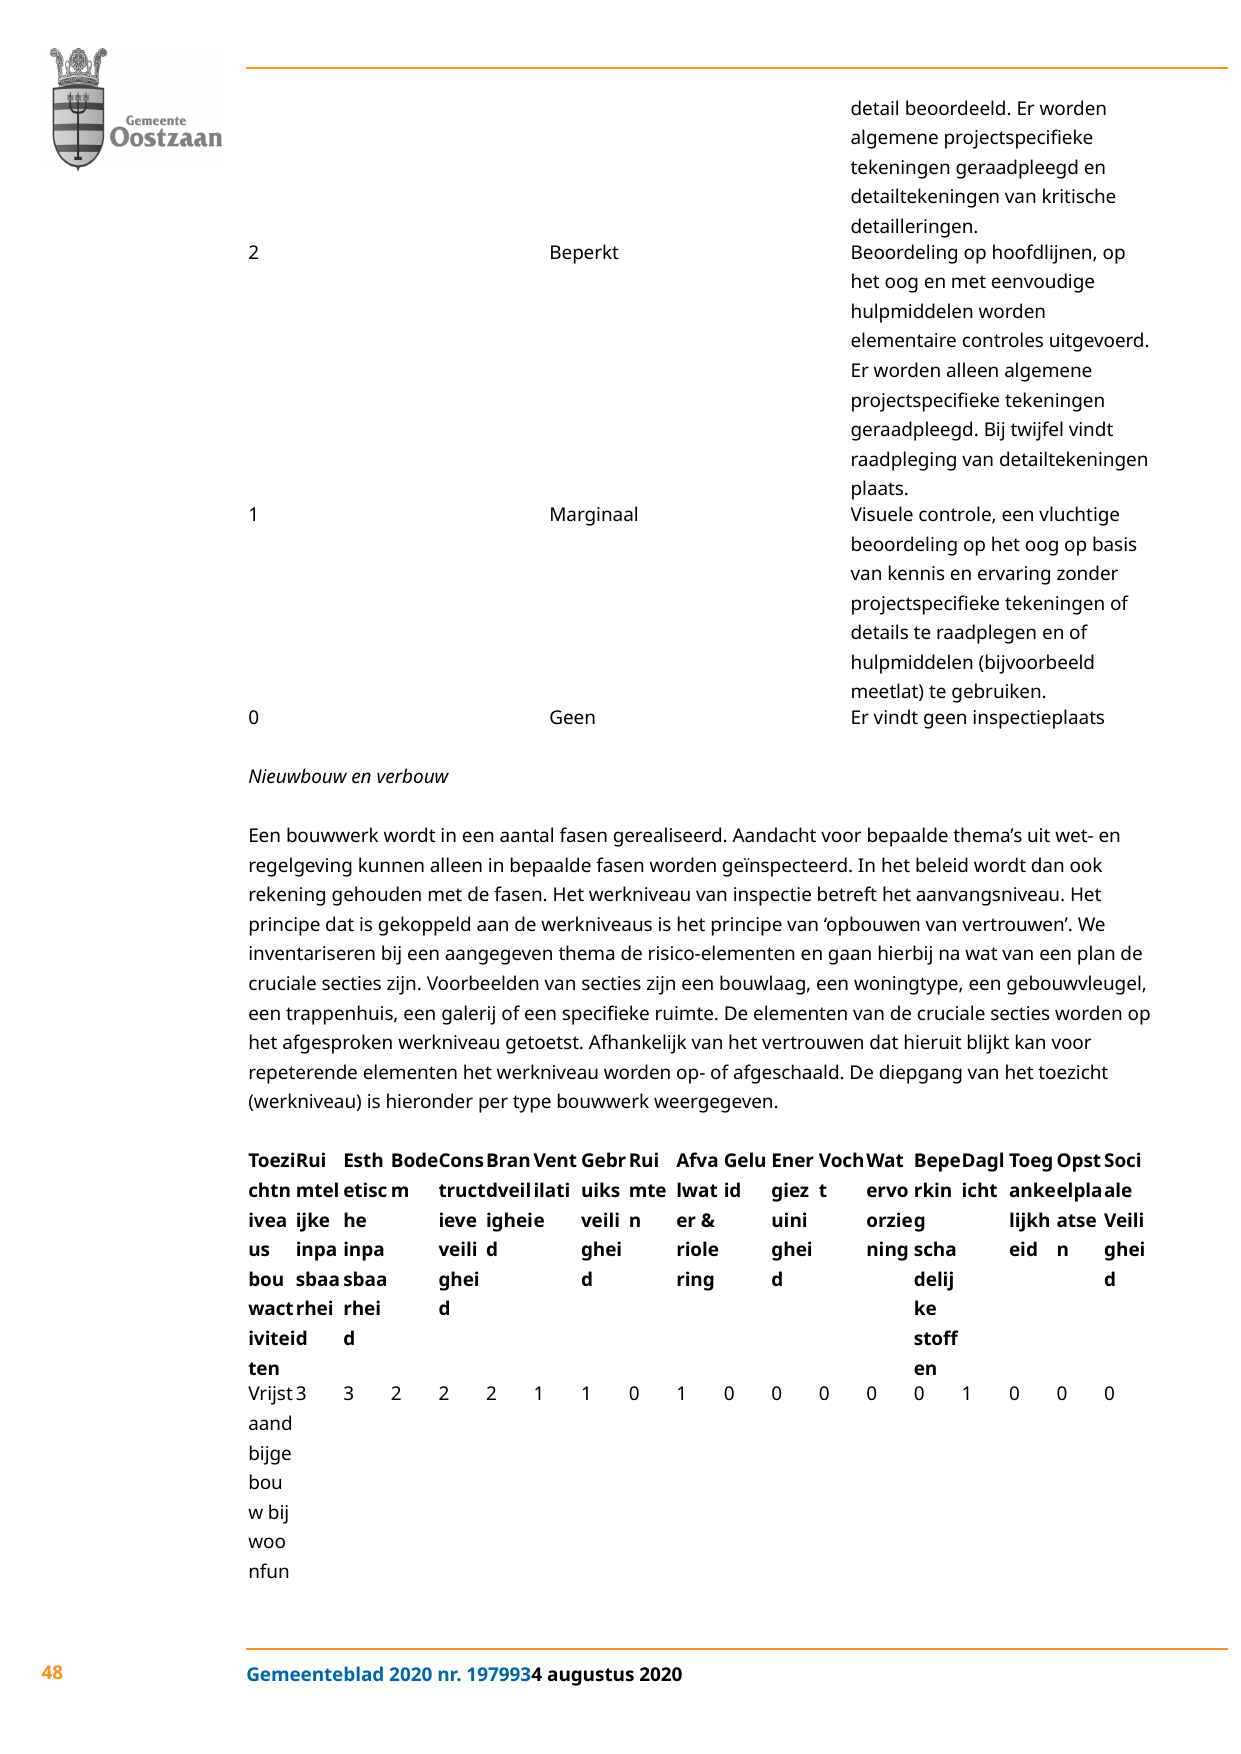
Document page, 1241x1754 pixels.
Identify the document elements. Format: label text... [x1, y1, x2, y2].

table_cell 2 [248, 239, 549, 501]
table_cell 3 [343, 1381, 391, 1584]
table_cell 0 [866, 1381, 914, 1584]
table_cell 3 [296, 1381, 343, 1584]
table_header Bodem [391, 1148, 438, 1381]
table_header Brandveiligheid [486, 1148, 533, 1381]
table_cell Beperkt [549, 239, 850, 501]
table_cell [248, 95, 549, 239]
table_header Ventilatie [533, 1148, 581, 1381]
table_cell 1 [248, 501, 549, 704]
text Nieuwbouw en verbouw [248, 763, 1152, 789]
picture [41, 47, 231, 172]
table_cell [549, 95, 850, 239]
table_cell 0 [914, 1381, 961, 1584]
table_cell Visuele controle, een vluchtige beoordeling op het oog op basis van kennis en ervaring zonder projectspecifieke tekeningen of details te raadplegen en of hulpmiddelen (bijvoorbeeld meetlat) te gebruiken. [850, 501, 1152, 704]
table_cell 0 [771, 1381, 819, 1584]
table_header Afvalwater & riolering [676, 1148, 723, 1381]
table_header Ruimten [629, 1148, 676, 1381]
table_cell 1 [676, 1381, 723, 1584]
table_header Toezichtniveaus bouwactiviteiten [248, 1148, 296, 1381]
text Een bouwwerk wordt in een aantal fasen gerealiseerd. Aandacht voor bepaalde thema’s uit wet- en regelgeving kunnen alleen in bepaalde fasen worden geïnspecteerd. In het beleid wordt dan ook rekening gehouden met de fasen. Het werkniveau van inspectie betreft het aanvangsniveau. Het principe dat is gekoppeld aan de werkniveaus is het principe van ‘opbouwen van vertrouwen’. We inventariseren bij een aangegeven thema de risico-elementen en gaan hierbij na wat van een plan de cruciale secties zijn. Voorbeelden van secties zijn een bouwlaag, een woningtype, een gebouwvleugel, een trappenhuis, een galerij of een specifieke ruimte. De elementen van de cruciale secties worden op het afgesproken werkniveau getoetst. Afhankelijk van het vertrouwen dat hieruit blijkt kan voor repeterende elementen het werkniveau worden op- of afgeschaald. De diepgang van het toezicht (werkniveau) is hieronder per type bouwwerk weergegeven. [248, 822, 1152, 1114]
table_cell 0 [1009, 1381, 1056, 1584]
table_cell Beoordeling op hoofdlijnen, op het oog en met eenvoudige hulpmiddelen worden elementaire controles uitgevoerd. Er worden alleen algemene projectspecifieke tekeningen geraadpleegd. Bij twijfel vindt raadpleging van detailtekeningen plaats. [850, 239, 1152, 501]
table_cell Geen [549, 705, 850, 730]
table_header Geluid [724, 1148, 771, 1381]
table_cell 0 [819, 1381, 866, 1584]
table_cell 2 [438, 1381, 486, 1584]
table_cell 0 [1056, 1381, 1104, 1584]
table_header Constructieve veiligheid [438, 1148, 486, 1381]
table_cell Er vindt geen inspectieplaats [850, 705, 1152, 730]
table_header Watervoorziening [866, 1148, 914, 1381]
table_header Opstelplaatsen [1056, 1148, 1104, 1381]
table_cell 1 [533, 1381, 581, 1584]
table_header Sociale Veiligheid [1104, 1148, 1152, 1381]
table_cell detail beoordeeld. Er worden algemene projectspecifieke tekeningen geraadpleegd en detailtekeningen van kritische detailleringen. [850, 95, 1152, 239]
table_header Beperking schadelijke stoffen [914, 1148, 961, 1381]
table_cell 2 [486, 1381, 533, 1584]
table_header Toegankelijkheid [1009, 1148, 1056, 1381]
table_cell 2 [391, 1381, 438, 1584]
table_cell Marginaal [549, 501, 850, 704]
table_cell 0 [724, 1381, 771, 1584]
table_header Esthetische inpasbaarheid [343, 1148, 391, 1381]
table_cell 1 [961, 1381, 1009, 1584]
table_header Ruimtelijke inpasbaarheid [296, 1148, 343, 1381]
table_cell 0 [248, 705, 549, 730]
table_header Energiezuinigheid [771, 1148, 819, 1381]
table_header Gebruiksveiligheid [581, 1148, 628, 1381]
table_header Vocht [819, 1148, 866, 1381]
table_cell 1 [581, 1381, 628, 1584]
table_cell Vrijstaand bijgebouw bij woonfun [248, 1381, 296, 1584]
table_header Daglicht [961, 1148, 1009, 1381]
table_cell 0 [1104, 1381, 1152, 1584]
table_cell 0 [629, 1381, 676, 1584]
